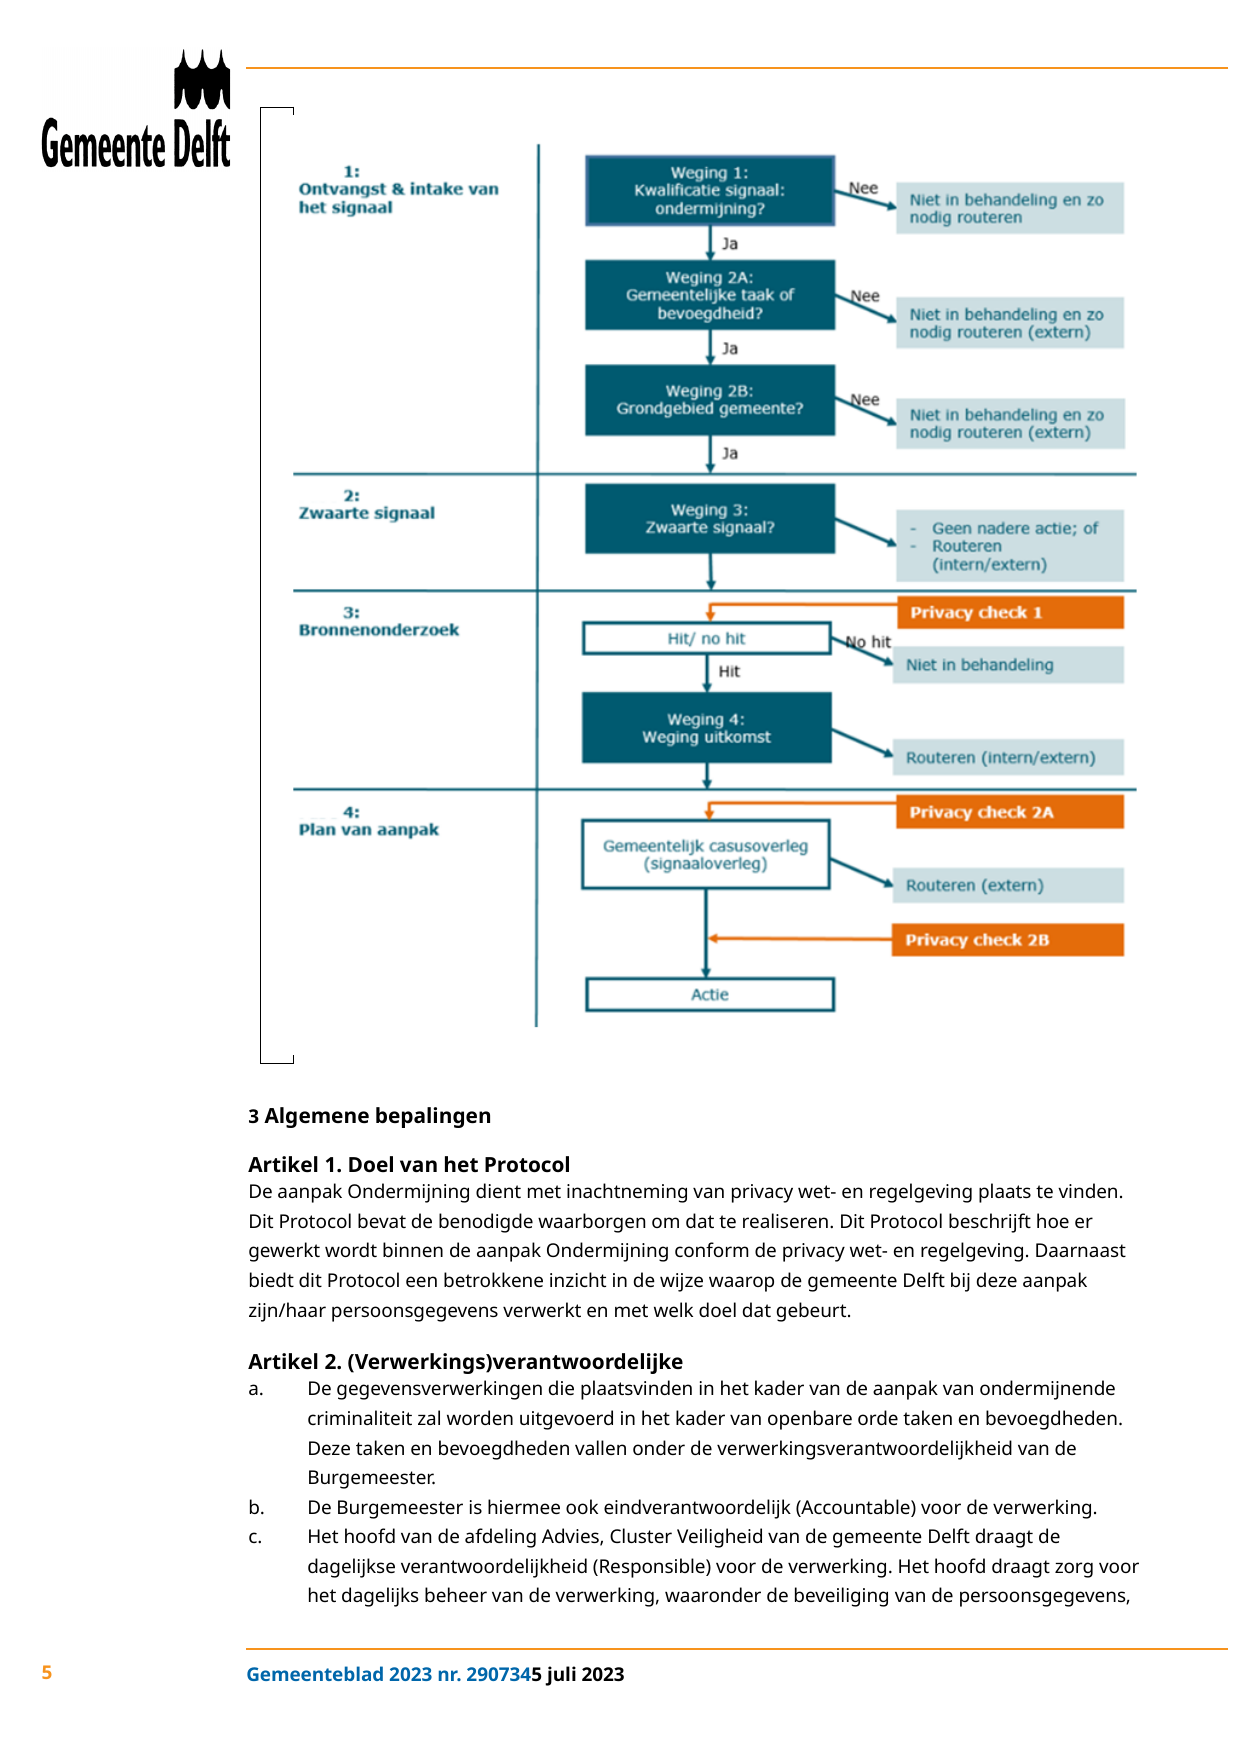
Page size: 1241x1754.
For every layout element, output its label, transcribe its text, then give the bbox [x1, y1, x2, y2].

picture [268, 115, 1173, 1055]
text 3 Algemene bepalingen [248, 1101, 1152, 1129]
text Artikel 1. Doel van het Protocol [248, 1150, 1152, 1178]
text Artikel 2. (Verwerkings)verantwoordelijke [248, 1347, 1152, 1376]
list Het hoofd van de afdeling Advies, Cluster Veiligheid van de gemeente Delft draagt de dagelijkse verantwoordelijkheid (Responsible) voor de verwerking. Het hoofd draagt zorg voor het dagelijks beheer van de verwerking, waaronder de beveiliging van de persoonsgegevens, [248, 1523, 1152, 1608]
text De aanpak Ondermijning dient met inachtneming van privacy wet- en regelgeving plaats te vinden. Dit Protocol bevat de benodigde waarborgen om dat te realiseren. Dit Protocol beschrijft hoe er gewerkt wordt binnen de aanpak Ondermijning conform de privacy wet- en regelgeving. Daarnaast biedt dit Protocol een betrokkene inzicht in de wijze waarop de gemeente Delft bij deze aanpak zijn/haar persoonsgegevens verwerkt en met welk doel dat gebeurt. [248, 1178, 1152, 1322]
list De Burgemeester is hiermee ook eindverantwoordelijk (Accountable) voor de verwerking. [248, 1494, 1152, 1520]
picture [41, 47, 231, 172]
list De gegevensverwerkingen die plaatsvinden in het kader van de aanpak van ondermijnende criminaliteit zal worden uitgevoerd in het kader van openbare orde taken en bevoegdheden. Deze taken en bevoegdheden vallen onder de verwerkingsverantwoordelijkheid van de Burgemeester. [248, 1376, 1152, 1490]
